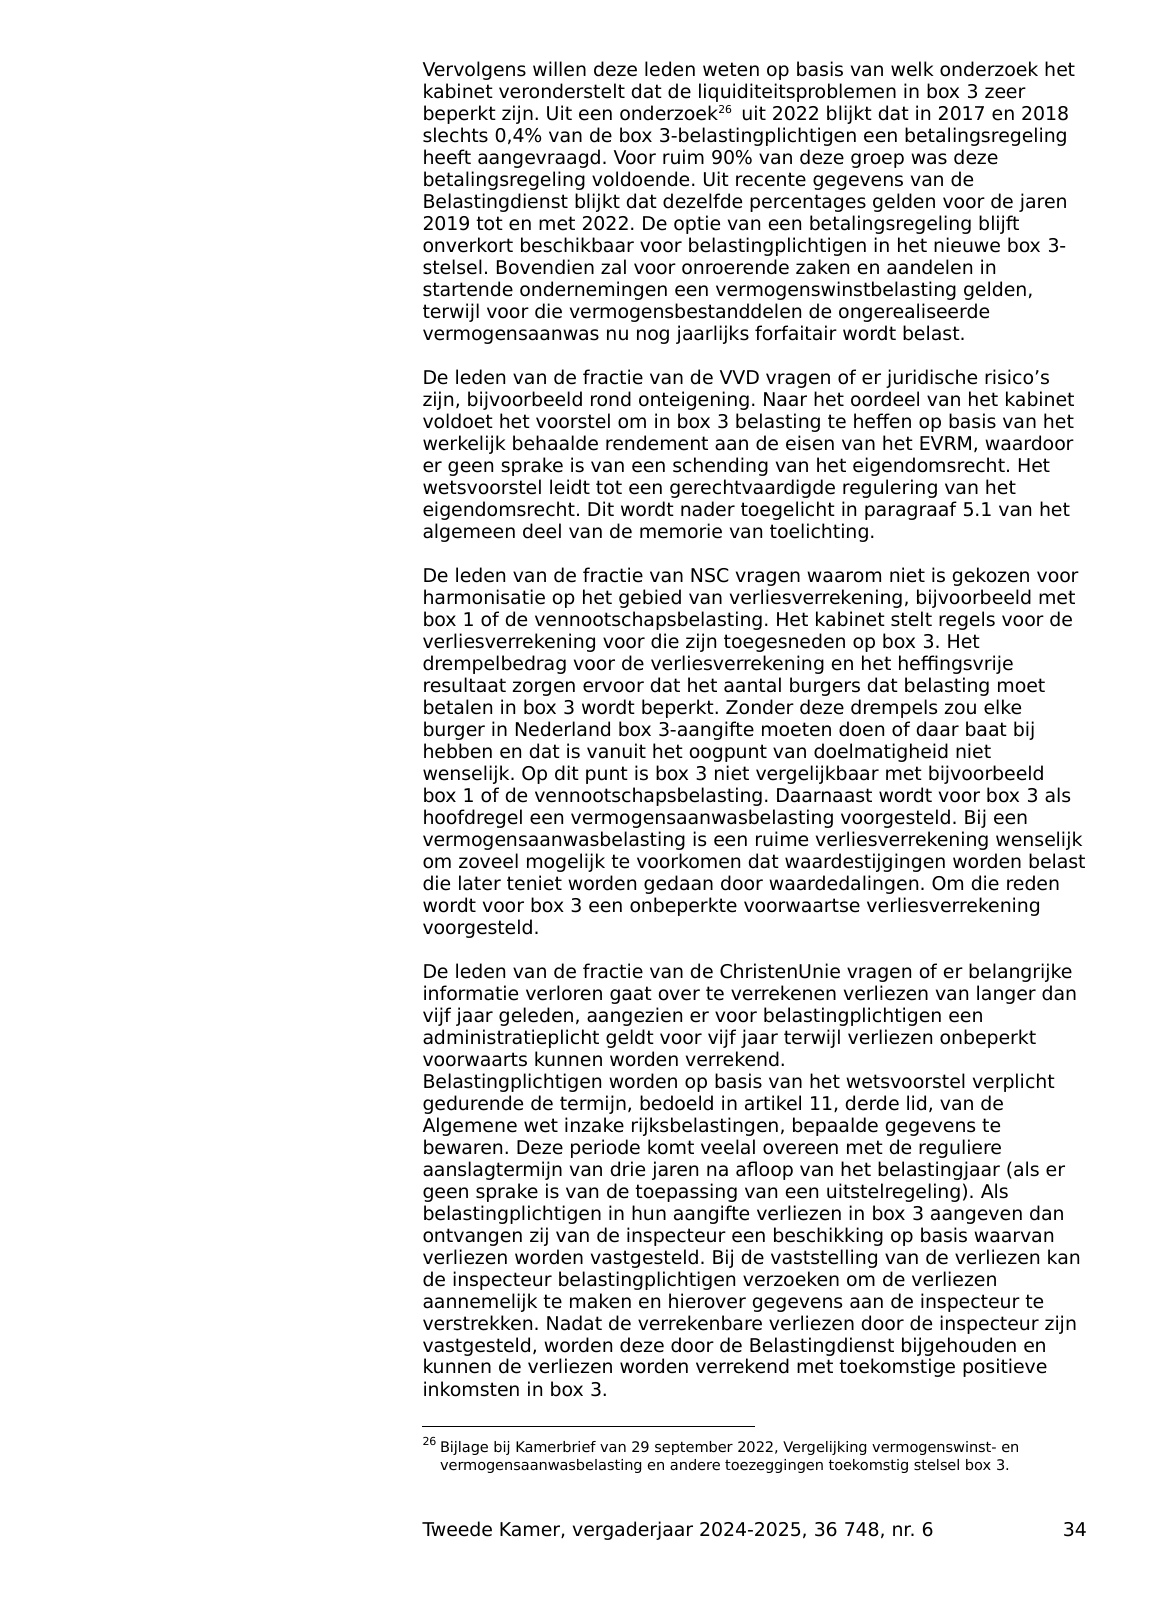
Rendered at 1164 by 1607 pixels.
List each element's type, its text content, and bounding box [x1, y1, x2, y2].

text Bijlage bij Kamerbrief van 29 september 2022, Vergelijking vermogenswinst- en vermogensaanwasbelasting en andere toezeggingen toekomstig stelsel box 3. [422, 1435, 1087, 1474]
text De leden van de fractie van NSC vragen waarom niet is gekozen voor harmonisatie op het gebied van verliesverrekening, bijvoorbeeld met box 1 of de vennootschapsbelasting. Het kabinet stelt regels voor de verliesverrekening voor die zijn toegesneden op box 3. Het drempelbedrag voor de verliesverrekening en het heffingsvrije resultaat zorgen ervoor dat het aantal burgers dat belasting moet betalen in box 3 wordt beperkt. Zonder deze drempels zou elke burger in Nederland box 3-aangifte moeten doen of daar baat bij hebben en dat is vanuit het oogpunt van doelmatigheid niet wenselijk. Op dit punt is box 3 niet vergelijkbaar met bijvoorbeeld box 1 of de vennootschapsbelasting. Daarnaast wordt voor box 3 als hoofdregel een vermogensaanwasbelasting voorgesteld. Bij een vermogensaanwasbelasting is een ruime verliesverrekening wenselijk om zoveel mogelijk te voorkomen dat waardestijgingen worden belast die later teniet worden gedaan door waardedalingen. Om die reden wordt voor box 3 een onbeperkte voorwaartse verliesverrekening voorgesteld. [422, 565, 1087, 939]
text De leden van de fractie van de ChristenUnie vragen of er belangrijke informatie verloren gaat over te verrekenen verliezen van langer dan vijf jaar geleden, aangezien er voor belastingplichtigen een administratieplicht geldt voor vijf jaar terwijl verliezen onbeperkt voorwaarts kunnen worden verrekend. [422, 961, 1087, 1071]
text Vervolgens willen deze leden weten op basis van welk onderzoek het kabinet veronderstelt dat de liquiditeitsproblemen in box 3 zeer beperkt zijn. Uit een onderzoek uit 2022 blijkt dat in 2017 en 2018 slechts 0,4% van de box 3-belastingplichtigen een betalingsregeling heeft aangevraagd. Voor ruim 90% van deze groep was deze betalingsregeling voldoende. Uit recente gegevens van de Belastingdienst blijkt dat dezelfde percentages gelden voor de jaren 2019 tot en met 2022. De optie van een betalingsregeling blijft onverkort beschikbaar voor belastingplichtigen in het nieuwe box 3-stelsel. Bovendien zal voor onroerende zaken en aandelen in startende ondernemingen een vermogenswinstbelasting gelden, terwijl voor die vermogensbestanddelen de ongerealiseerde vermogensaanwas nu nog jaarlijks forfaitair wordt belast. [422, 59, 1087, 345]
text Belastingplichtigen worden op basis van het wetsvoorstel verplicht gedurende de termijn, bedoeld in artikel 11, derde lid, van de Algemene wet inzake rijksbelastingen, bepaalde gegevens te bewaren. Deze periode komt veelal overeen met de reguliere aanslagtermijn van drie jaren na afloop van het belastingjaar (als er geen sprake is van de toepassing van een uitstelregeling). Als belastingplichtigen in hun aangifte verliezen in box 3 aangeven dan ontvangen zij van de inspecteur een beschikking op basis waarvan verliezen worden vastgesteld. Bij de vaststelling van de verliezen kan de inspecteur belastingplichtigen verzoeken om de verliezen aannemelijk te maken en hierover gegevens aan de inspecteur te verstrekken. Nadat de verrekenbare verliezen door de inspecteur zijn vastgesteld, worden deze door de Belastingdienst bijgehouden en kunnen de verliezen worden verrekend met toekomstige positieve inkomsten in box 3. [422, 1071, 1087, 1400]
text De leden van de fractie van de VVD vragen of er juridische risico’s zijn, bijvoorbeeld rond onteigening. Naar het oordeel van het kabinet voldoet het voorstel om in box 3 belasting te heffen op basis van het werkelijk behaalde rendement aan de eisen van het EVRM, waardoor er geen sprake is van een schending van het eigendomsrecht. Het wetsvoorstel leidt tot een gerechtvaardigde regulering van het eigendomsrecht. Dit wordt nader toegelicht in paragraaf 5.1 van het algemeen deel van de memorie van toelichting. [422, 367, 1087, 543]
